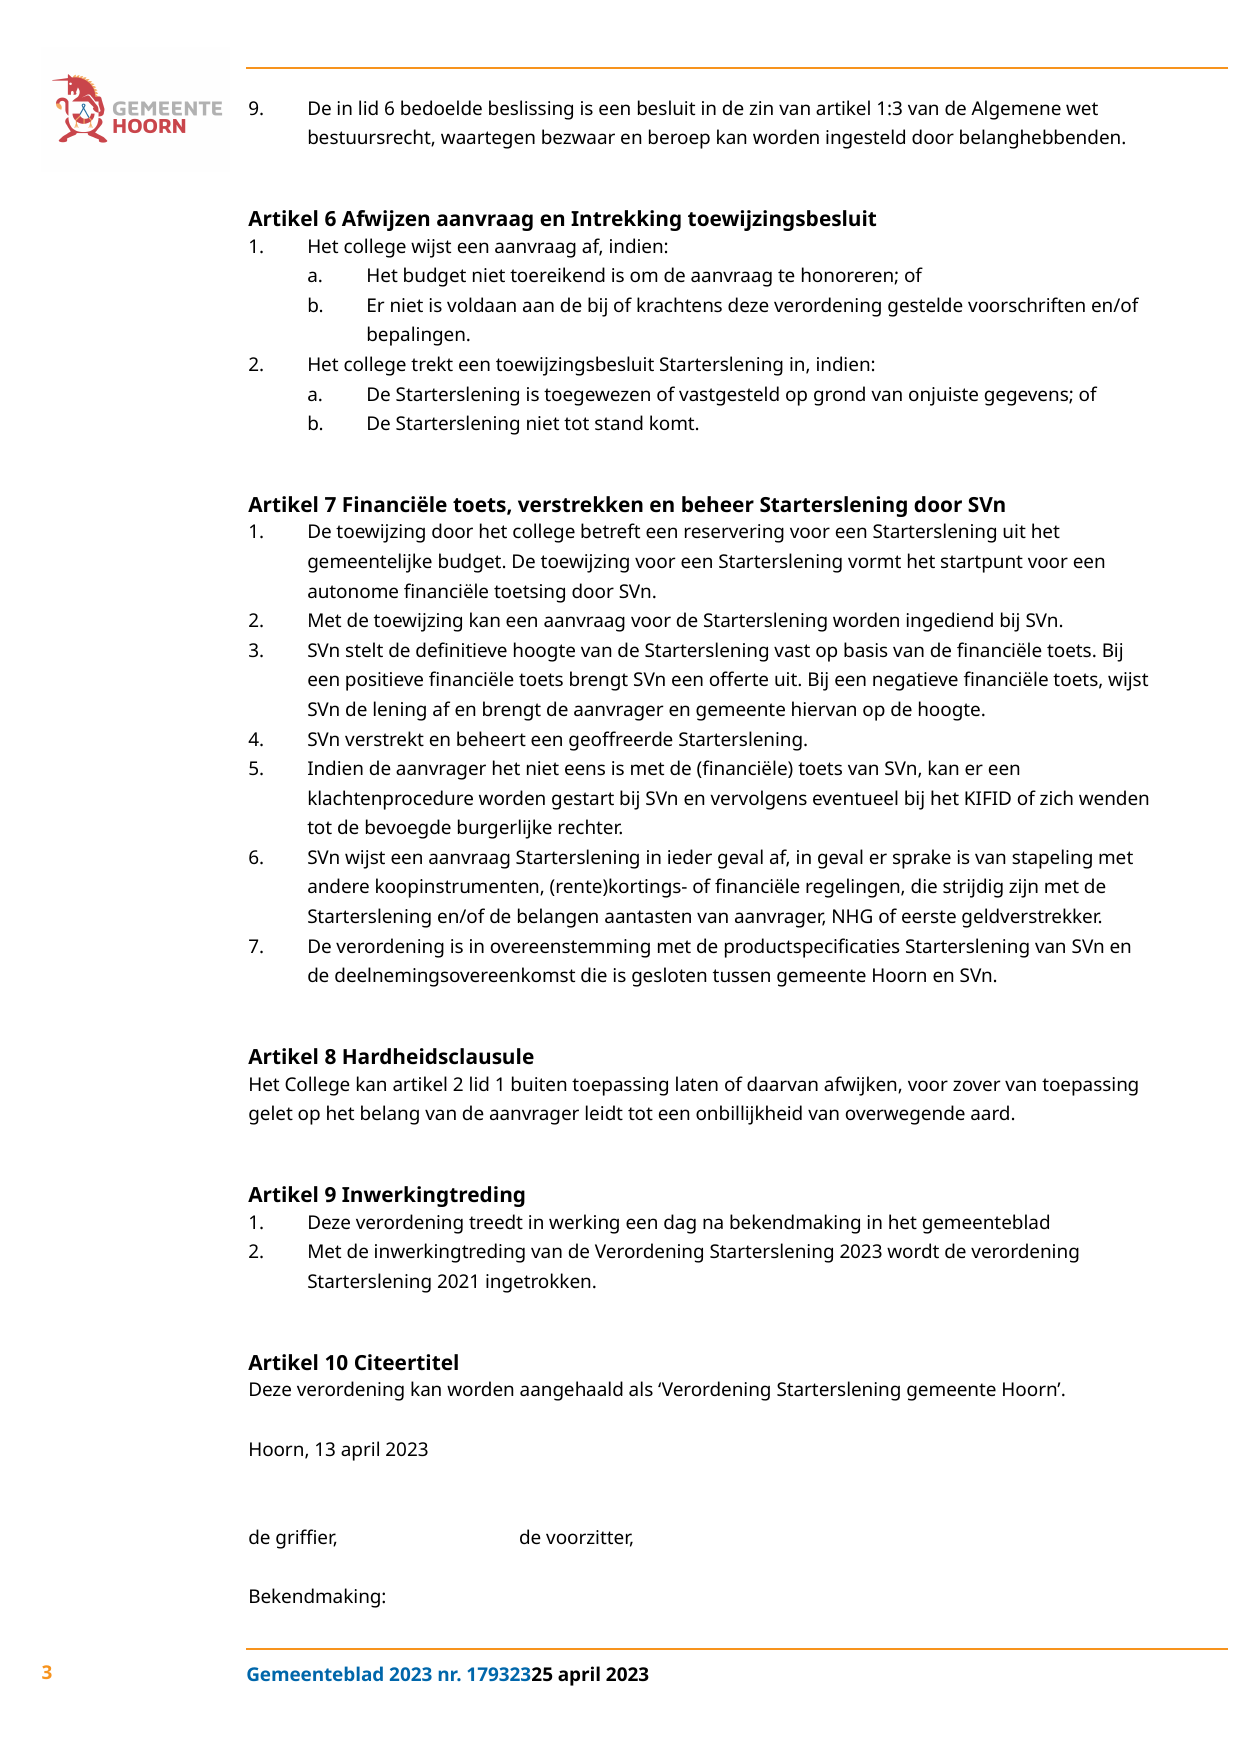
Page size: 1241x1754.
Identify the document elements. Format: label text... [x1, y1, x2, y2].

list SVn stelt de definitieve hoogte van de Starterslening vast op basis van de financiële toets. Bij een positieve financiële toets brengt SVn een offerte uit. Bij een negatieve financiële toets, wijst SVn de lening af en brengt de aanvrager en gemeente hiervan op de hoogte. [248, 637, 1152, 722]
list Met de inwerkingtreding van de Verordening Starterslening 2023 wordt de verordening Starterslening 2021 ingetrokken. [248, 1238, 1152, 1294]
list Er niet is voldaan aan de bij of krachtens deze verordening gestelde voorschriften en/of bepalingen. [307, 292, 1152, 347]
text Bekendmaking: [248, 1584, 1152, 1609]
list Het budget niet toereikend is om de aanvraag te honoreren; of [307, 262, 1152, 288]
list Indien de aanvrager het niet eens is met de (financiële) toets van SVn, kan er een klachtenprocedure worden gestart bij SVn en vervolgens eventueel bij het KIFID of zich wenden tot de bevoegde burgerlijke rechter. [248, 755, 1152, 840]
list Het college trekt een toewijzingsbesluit Starterslening in, indien: [248, 351, 1152, 377]
list Met de toewijzing kan een aanvraag voor de Starterslening worden ingediend bij SVn. [248, 607, 1152, 633]
picture [41, 47, 231, 172]
text Hoorn, 13 april 2023 [248, 1436, 1152, 1461]
list Het college wijst een aanvraag af, indien: [248, 233, 1152, 258]
list Deze verordening treedt in werking een dag na bekendmaking in het gemeenteblad [248, 1209, 1152, 1235]
text Het College kan artikel 2 lid 1 buiten toepassing laten of daarvan afwijken, voor zover van toepassing gelet op het belang van de aanvrager leidt tot een onbillijkheid van overwegende aard. [248, 1071, 1152, 1126]
list SVn verstrekt en beheert een geoffreerde Starterslening. [248, 726, 1152, 752]
list De toewijzing door het college betreft een reservering voor een Starterslening uit het gemeentelijke budget. De toewijzing voor een Starterslening vormt het startpunt voor een autonome financiële toetsing door SVn. [248, 519, 1152, 604]
text Deze verordening kan worden aangehaald als ‘Verordening Starterslening gemeente Hoorn’. [248, 1377, 1152, 1402]
list De Starterslening is toegewezen of vastgesteld op grond van onjuiste gegevens; of [307, 381, 1152, 406]
text Artikel 6 Afwijzen aanvraag en Intrekking toewijzingsbesluit [248, 204, 1152, 233]
text Artikel 9 Inwerkingtreding [248, 1181, 1152, 1209]
list De verordening is in overeenstemming met de productspecificaties Starterslening van SVn en de deelnemingsovereenkomst die is gesloten tussen gemeente Hoorn en SVn. [248, 933, 1152, 988]
text Artikel 8 Hardheidsclausule [248, 1042, 1152, 1071]
text Artikel 10 Citeertitel [248, 1348, 1152, 1377]
list De in lid 6 bedoelde beslissing is een besluit in de zin van artikel 1:3 van de Algemene wet bestuursrecht, waartegen bezwaar en beroep kan worden ingesteld door belanghebbenden. [248, 95, 1152, 150]
list De Starterslening niet tot stand komt. [307, 410, 1152, 436]
text Artikel 7 Financiële toets, verstrekken en beheer Starterslening door SVn [248, 490, 1152, 519]
list SVn wijst een aanvraag Starterslening in ieder geval af, in geval er sprake is van stapeling met andere koopinstrumenten, (rente)kortings‐ of financiële regelingen, die strijdig zijn met de Starterslening en/of de belangen aantasten van aanvrager, NHG of eerste geldverstrekker. [248, 844, 1152, 929]
text de griffier, de voorzitter, [248, 1524, 1152, 1550]
